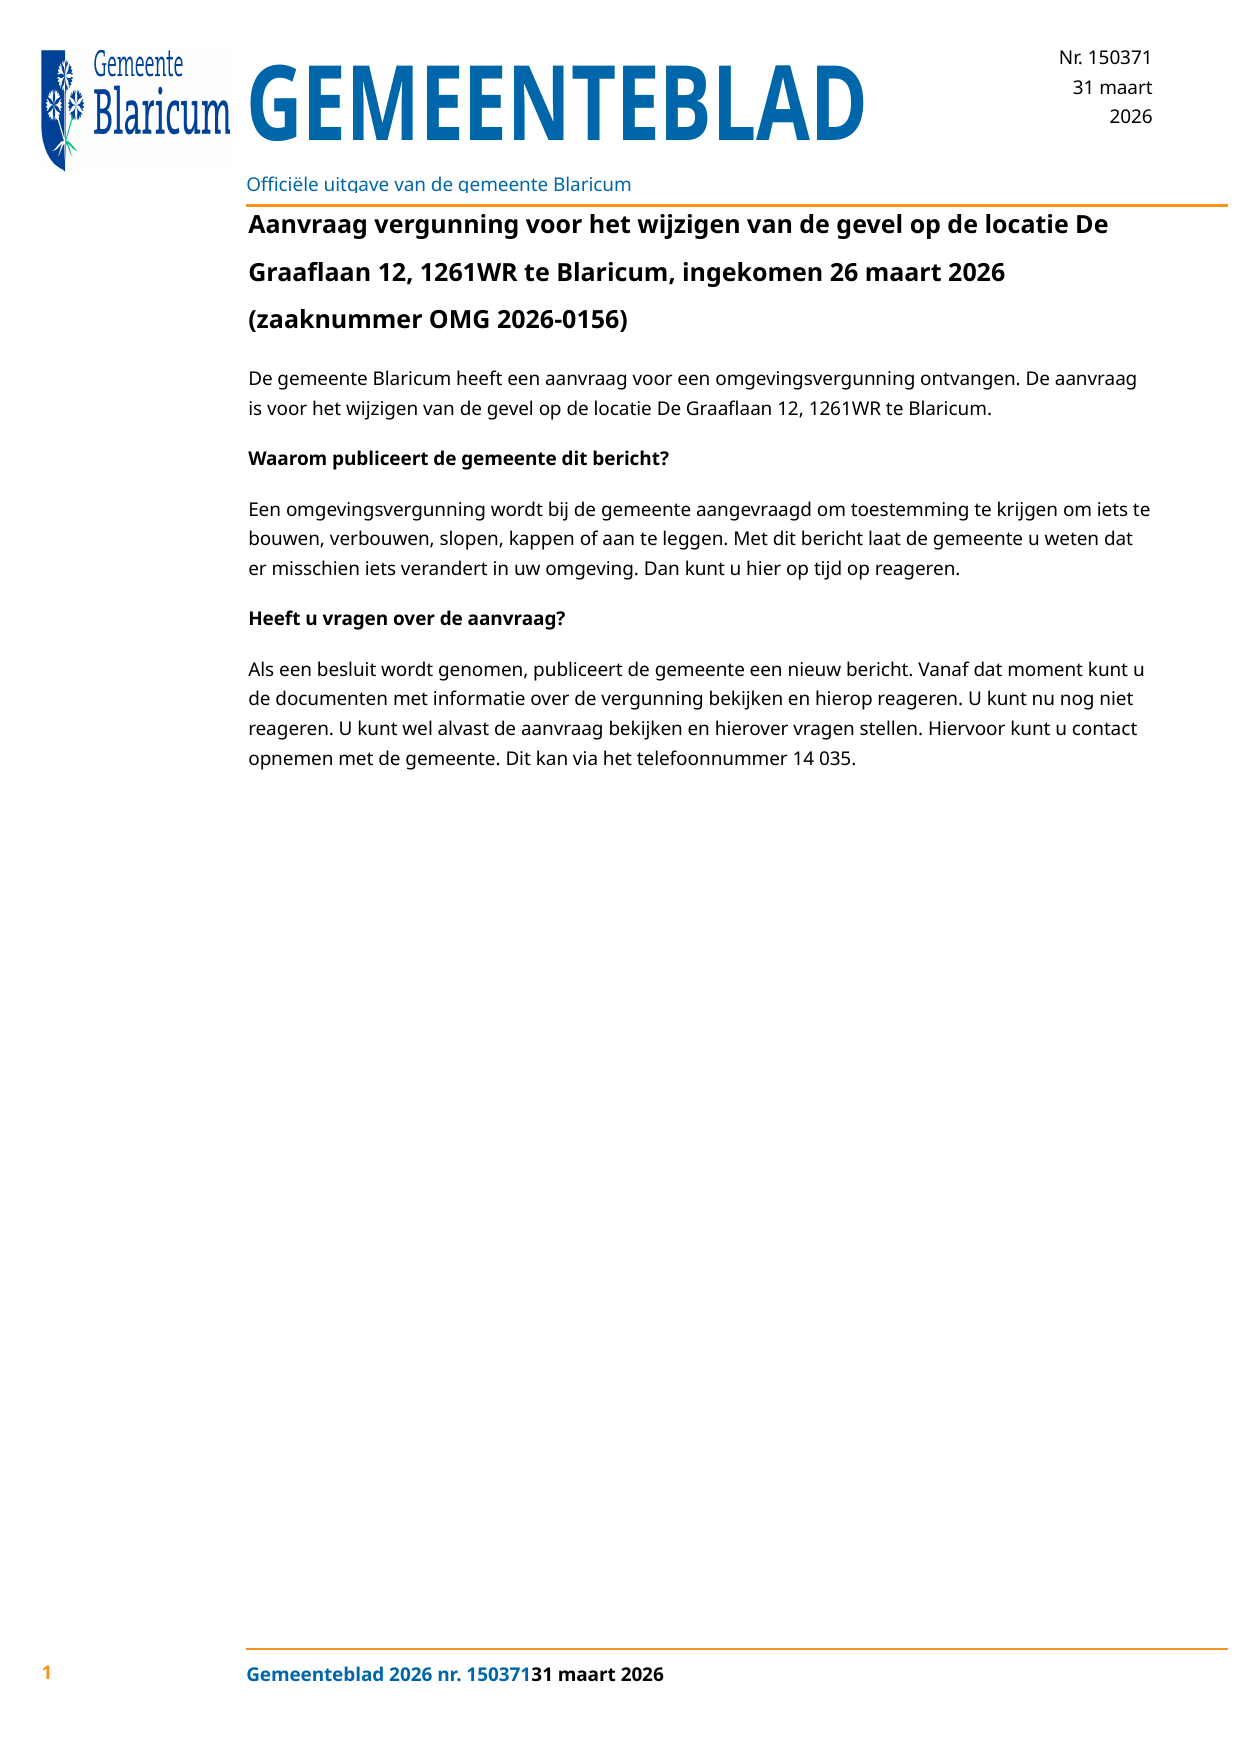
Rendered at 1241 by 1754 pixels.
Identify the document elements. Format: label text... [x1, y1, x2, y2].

text Heeft u vragen over de aanvraag? [248, 606, 1152, 631]
text De gemeente Blaricum heeft een aanvraag voor een omgevingsvergunning ontvangen. De aanvraag is voor het wijzigen van de gevel op de locatie De Graaflaan 12, 1261WR te Blaricum. [248, 366, 1152, 421]
text Als een besluit wordt genomen, publiceert de gemeente een nieuw bericht. Vanaf dat moment kunt u de documenten met informatie over de vergunning bekijken en hierop reageren. U kunt nu nog niet reageren. U kunt wel alvast de aanvraag bekijken en hierover vragen stellen. Hiervoor kunt u contact opnemen met de gemeente. Dit kan via het telefoonnummer 14 035. [248, 656, 1152, 770]
picture [41, 47, 231, 172]
text Een omgevingsvergunning wordt bij de gemeente aangevraagd om toestemming te krijgen om iets te bouwen, verbouwen, slopen, kappen of aan te leggen. Met dit bericht laat de gemeente u weten dat er misschien iets verandert in uw omgeving. Dan kunt u hier op tijd op reageren. [248, 496, 1152, 581]
text Waarom publiceert de gemeente dit bericht? [248, 446, 1152, 471]
text Aanvraag vergunning voor het wijzigen van de gevel op de locatie De Graaflaan 12, 1261WR te Blaricum, ingekomen 26 maart 2026 (zaaknummer OMG 2026-0156) [248, 207, 1152, 336]
